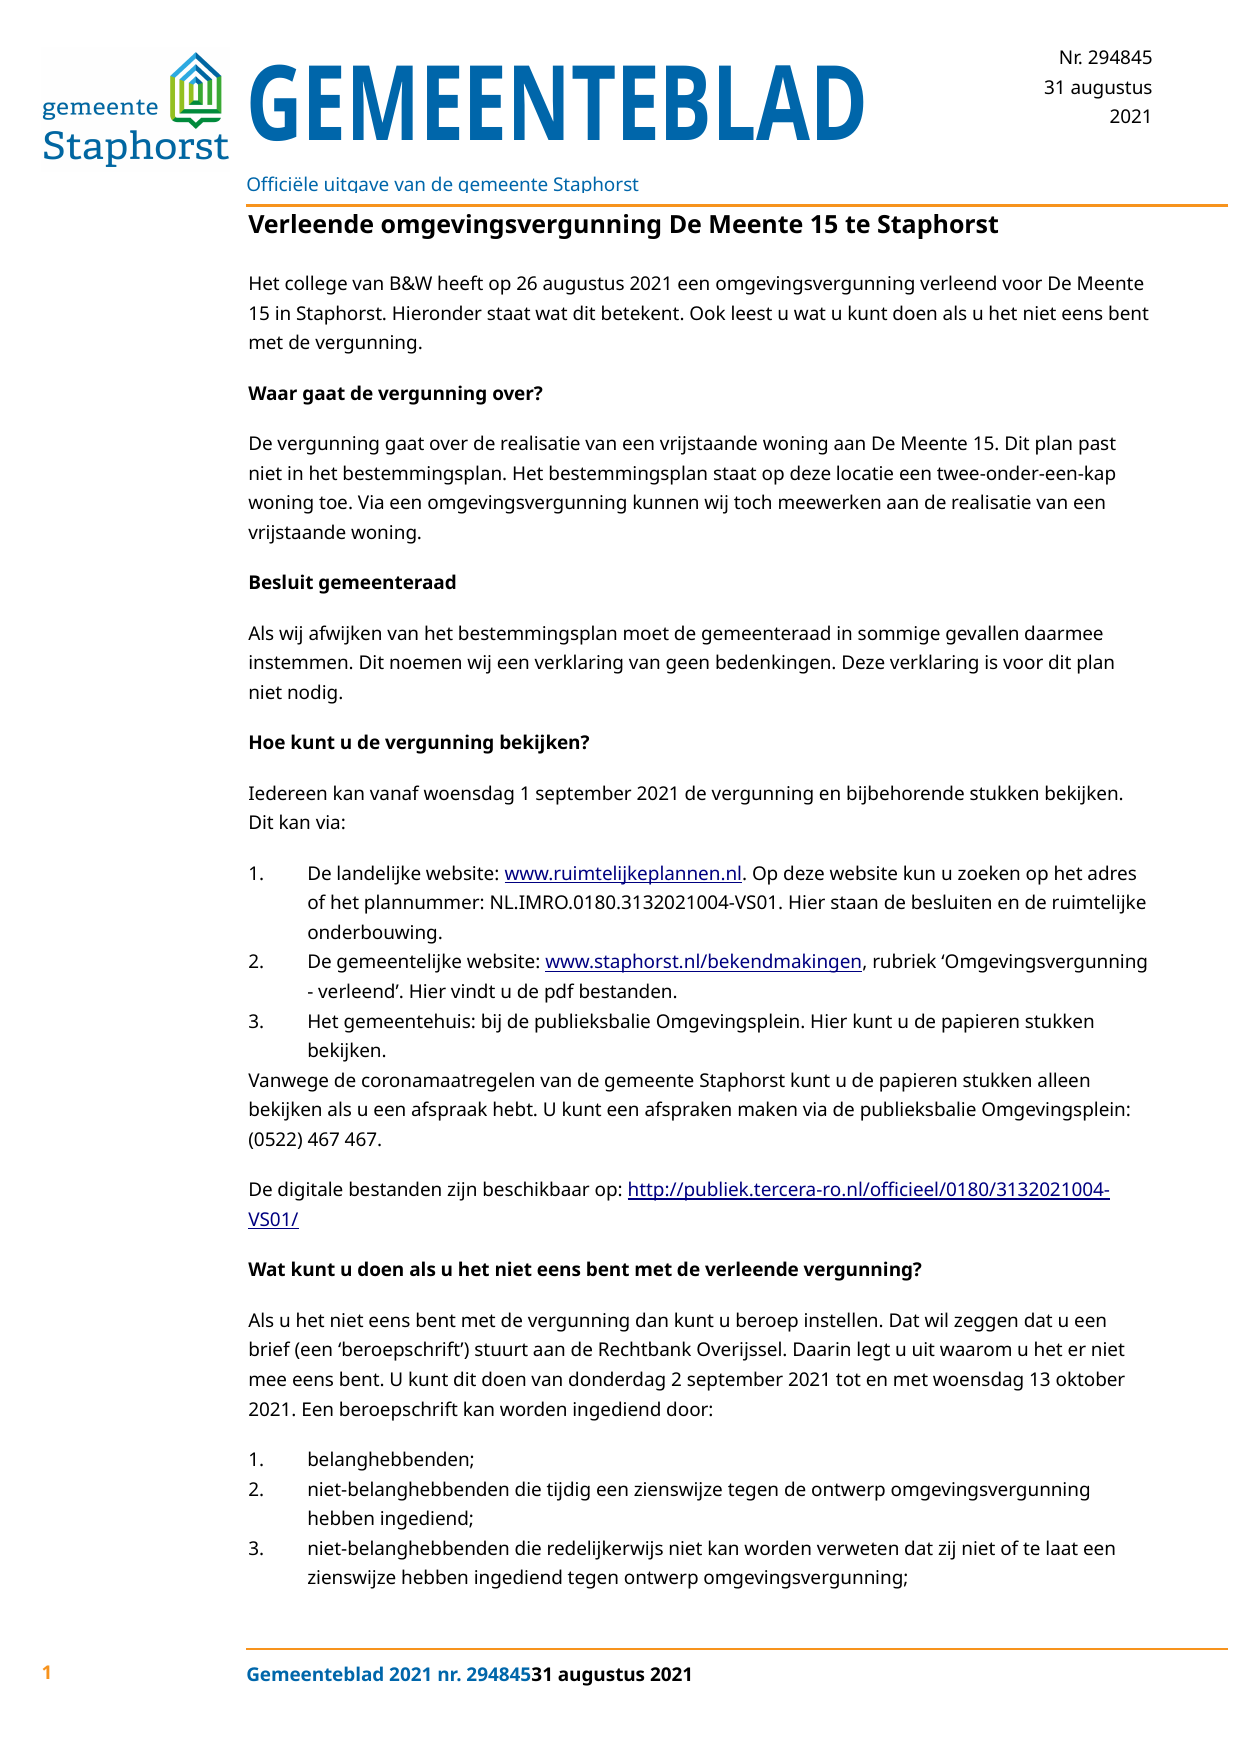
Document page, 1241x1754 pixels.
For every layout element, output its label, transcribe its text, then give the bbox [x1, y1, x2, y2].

text Waar gaat de vergunning over? [248, 380, 1152, 406]
text Iedereen kan vanaf woensdag 1 september 2021 de vergunning en bijbehorende stukken bekijken. Dit kan via: [248, 780, 1152, 835]
list niet-belanghebbenden die tijdig een zienswijze tegen de ontwerp omgevingsvergunning hebben ingediend; [248, 1476, 1152, 1531]
list Het gemeentehuis: bij de publieksbalie Omgevingsplein. Hier kunt u de papieren stukken bekijken. [248, 1008, 1152, 1063]
text Als u het niet eens bent met de vergunning dan kunt u beroep instellen. Dat wil zeggen dat u een brief (een ‘beroepschrift’) stuurt aan de Rechtbank Overijssel. Daarin legt u uit waarom u het er niet mee eens bent. U kunt dit doen van donderdag 2 september 2021 tot en met woensdag 13 oktober 2021. Een beroepschrift kan worden ingediend door: [248, 1307, 1152, 1421]
text Het college van B&W heeft op 26 augustus 2021 een omgevingsvergunning verleend voor De Meente 15 in Staphorst. Hieronder staat wat dit betekent. Ook leest u wat u kunt doen als u het niet eens bent met de vergunning. [248, 270, 1152, 355]
list De landelijke website: www.ruimtelijkeplannen.nl. Op deze website kun u zoeken op het adres of het plannummer: NL.IMRO.0180.3132021004-VS01. Hier staan de besluiten en de ruimtelijke onderbouwing. [248, 860, 1152, 945]
text Besluit gemeenteraad [248, 569, 1152, 595]
picture [41, 47, 231, 172]
text Verleende omgevingsvergunning De Meente 15 te Staphorst [248, 207, 1152, 241]
text De digitale bestanden zijn beschikbaar op: http://publiek.tercera-ro.nl/officieel/0180/3132021004-VS01/ [248, 1177, 1152, 1232]
text Hoe kunt u de vergunning bekijken? [248, 729, 1152, 755]
text Vanwege de coronamaatregelen van de gemeente Staphorst kunt u de papieren stukken alleen bekijken als u een afspraak hebt. U kunt een afspraken maken via de publieksbalie Omgevingsplein: (0522) 467 467. [248, 1067, 1152, 1152]
list niet-belanghebbenden die redelijkerwijs niet kan worden verweten dat zij niet of te laat een zienswijze hebben ingediend tegen ontwerp omgevingsvergunning; [248, 1535, 1152, 1590]
list belanghebbenden; [248, 1446, 1152, 1472]
text Wat kunt u doen als u het niet eens bent met de verleende vergunning? [248, 1257, 1152, 1282]
list De gemeentelijke website: www.staphorst.nl/bekendmakingen, rubriek ‘Omgevingsvergunning - verleend’. Hier vindt u de pdf bestanden. [248, 949, 1152, 1004]
text Als wij afwijken van het bestemmingsplan moet de gemeenteraad in sommige gevallen daarmee instemmen. Dit noemen wij een verklaring van geen bedenkingen. Deze verklaring is voor dit plan niet nodig. [248, 620, 1152, 705]
text De vergunning gaat over de realisatie van een vrijstaande woning aan De Meente 15. Dit plan past niet in het bestemmingsplan. Het bestemmingsplan staat op deze locatie een twee-onder-een-kap woning toe. Via een omgevingsvergunning kunnen wij toch meewerken aan de realisatie van een vrijstaande woning. [248, 430, 1152, 545]
